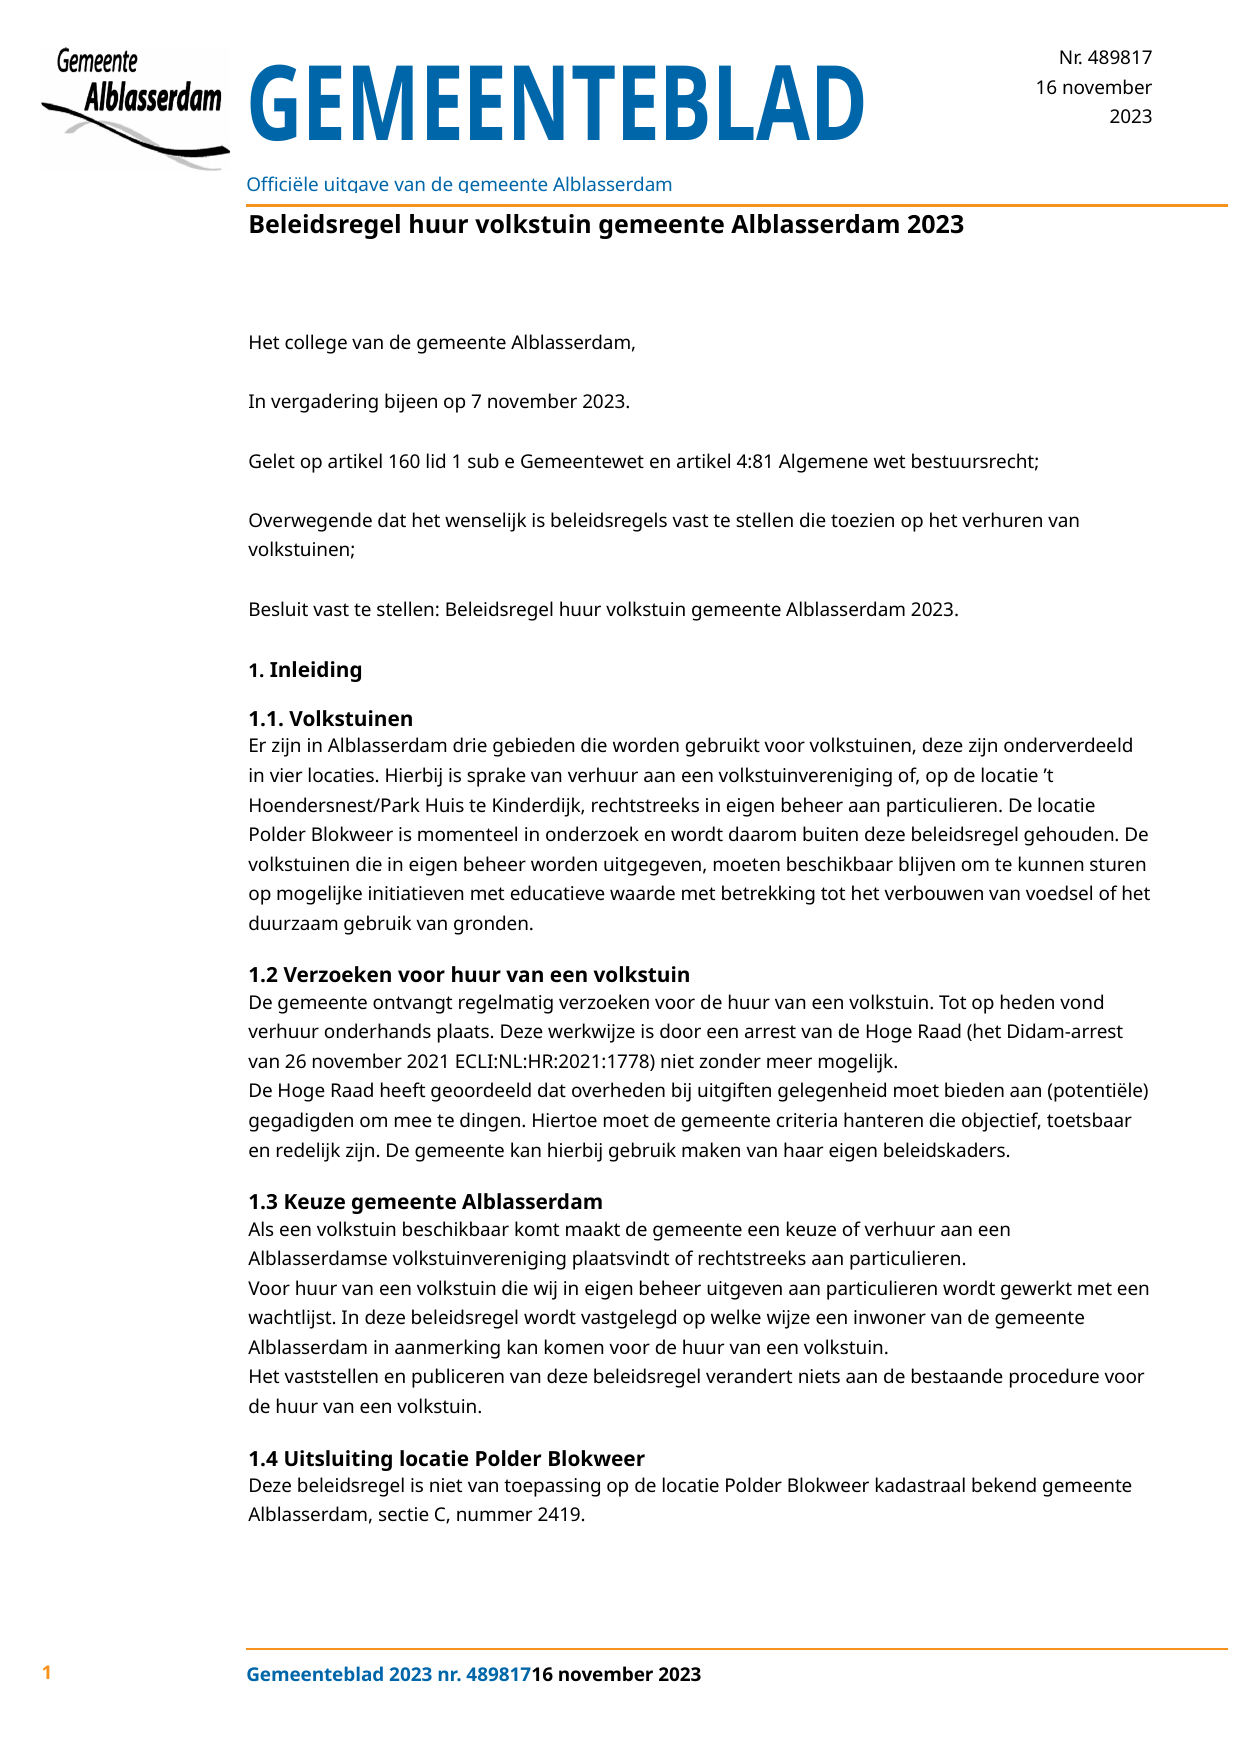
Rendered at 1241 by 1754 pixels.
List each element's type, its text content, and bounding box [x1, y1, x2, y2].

text Er zijn in Alblasserdam drie gebieden die worden gebruikt voor volkstuinen, deze zijn onderverdeeld in vier locaties. Hierbij is sprake van verhuur aan een volkstuinvereniging of, op de locatie ’t Hoendersnest/Park Huis te Kinderdijk, rechtstreeks in eigen beheer aan particulieren. De locatie Polder Blokweer is momenteel in onderzoek en wordt daarom buiten deze beleidsregel gehouden. De volkstuinen die in eigen beheer worden uitgegeven, moeten beschikbaar blijven om te kunnen sturen op mogelijke initiatieven met educatieve waarde met betrekking tot het verbouwen van voedsel of het duurzaam gebruik van gronden. [248, 733, 1152, 936]
text Het vaststellen en publiceren van deze beleidsregel verandert niets aan de bestaande procedure voor de huur van een volkstuin. [248, 1364, 1152, 1419]
text Gelet op artikel 160 lid 1 sub e Gemeentewet en artikel 4:81 Algemene wet bestuursrecht; [248, 448, 1152, 473]
text Beleidsregel huur volkstuin gemeente Alblasserdam 2023 [248, 207, 1152, 241]
text 1. Inleiding [248, 655, 1152, 683]
text Deze beleidsregel is niet van toepassing op de locatie Polder Blokweer kadastraal bekend gemeente Alblasserdam, sectie C, nummer 2419. [248, 1472, 1152, 1527]
text Voor huur van een volkstuin die wij in eigen beheer uitgeven aan particulieren wordt gewerkt met een wachtlijst. In deze beleidsregel wordt vastgelegd op welke wijze een inwoner van de gemeente Alblasserdam in aanmerking kan komen voor de huur van een volkstuin. [248, 1275, 1152, 1360]
text 1.3 Keuze gemeente Alblasserdam [248, 1187, 1152, 1216]
text 1.2 Verzoeken voor huur van een volkstuin [248, 961, 1152, 989]
text 1.4 Uitsluiting locatie Polder Blokweer [248, 1444, 1152, 1472]
text Overwegende dat het wenselijk is beleidsregels vast te stellen die toezien op het verhuren van volkstuinen; [248, 507, 1152, 562]
text Als een volkstuin beschikbaar komt maakt de gemeente een keuze of verhuur aan een Alblasserdamse volkstuinvereniging plaatsvindt of rechtstreeks aan particulieren. [248, 1216, 1152, 1271]
text Het college van de gemeente Alblasserdam, [248, 329, 1152, 355]
text Besluit vast te stellen: Beleidsregel huur volkstuin gemeente Alblasserdam 2023. [248, 596, 1152, 621]
text De Hoge Raad heeft geoordeeld dat overheden bij uitgiften gelegenheid moet bieden aan (potentiële) gegadigden om mee te dingen. Hiertoe moet de gemeente criteria hanteren die objectief, toetsbaar en redelijk zijn. De gemeente kan hierbij gebruik maken van haar eigen beleidskaders. [248, 1078, 1152, 1163]
text In vergadering bijeen op 7 november 2023. [248, 389, 1152, 414]
text De gemeente ontvangt regelmatig verzoeken voor de huur van een volkstuin. Tot op heden vond verhuur onderhands plaats. Deze werkwijze is door een arrest van de Hoge Raad (het Didam-arrest van 26 november 2021 ECLI:NL:HR:2021:1778) niet zonder meer mogelijk. [248, 989, 1152, 1074]
picture [41, 47, 231, 172]
text 1.1. Volkstuinen [248, 704, 1152, 733]
